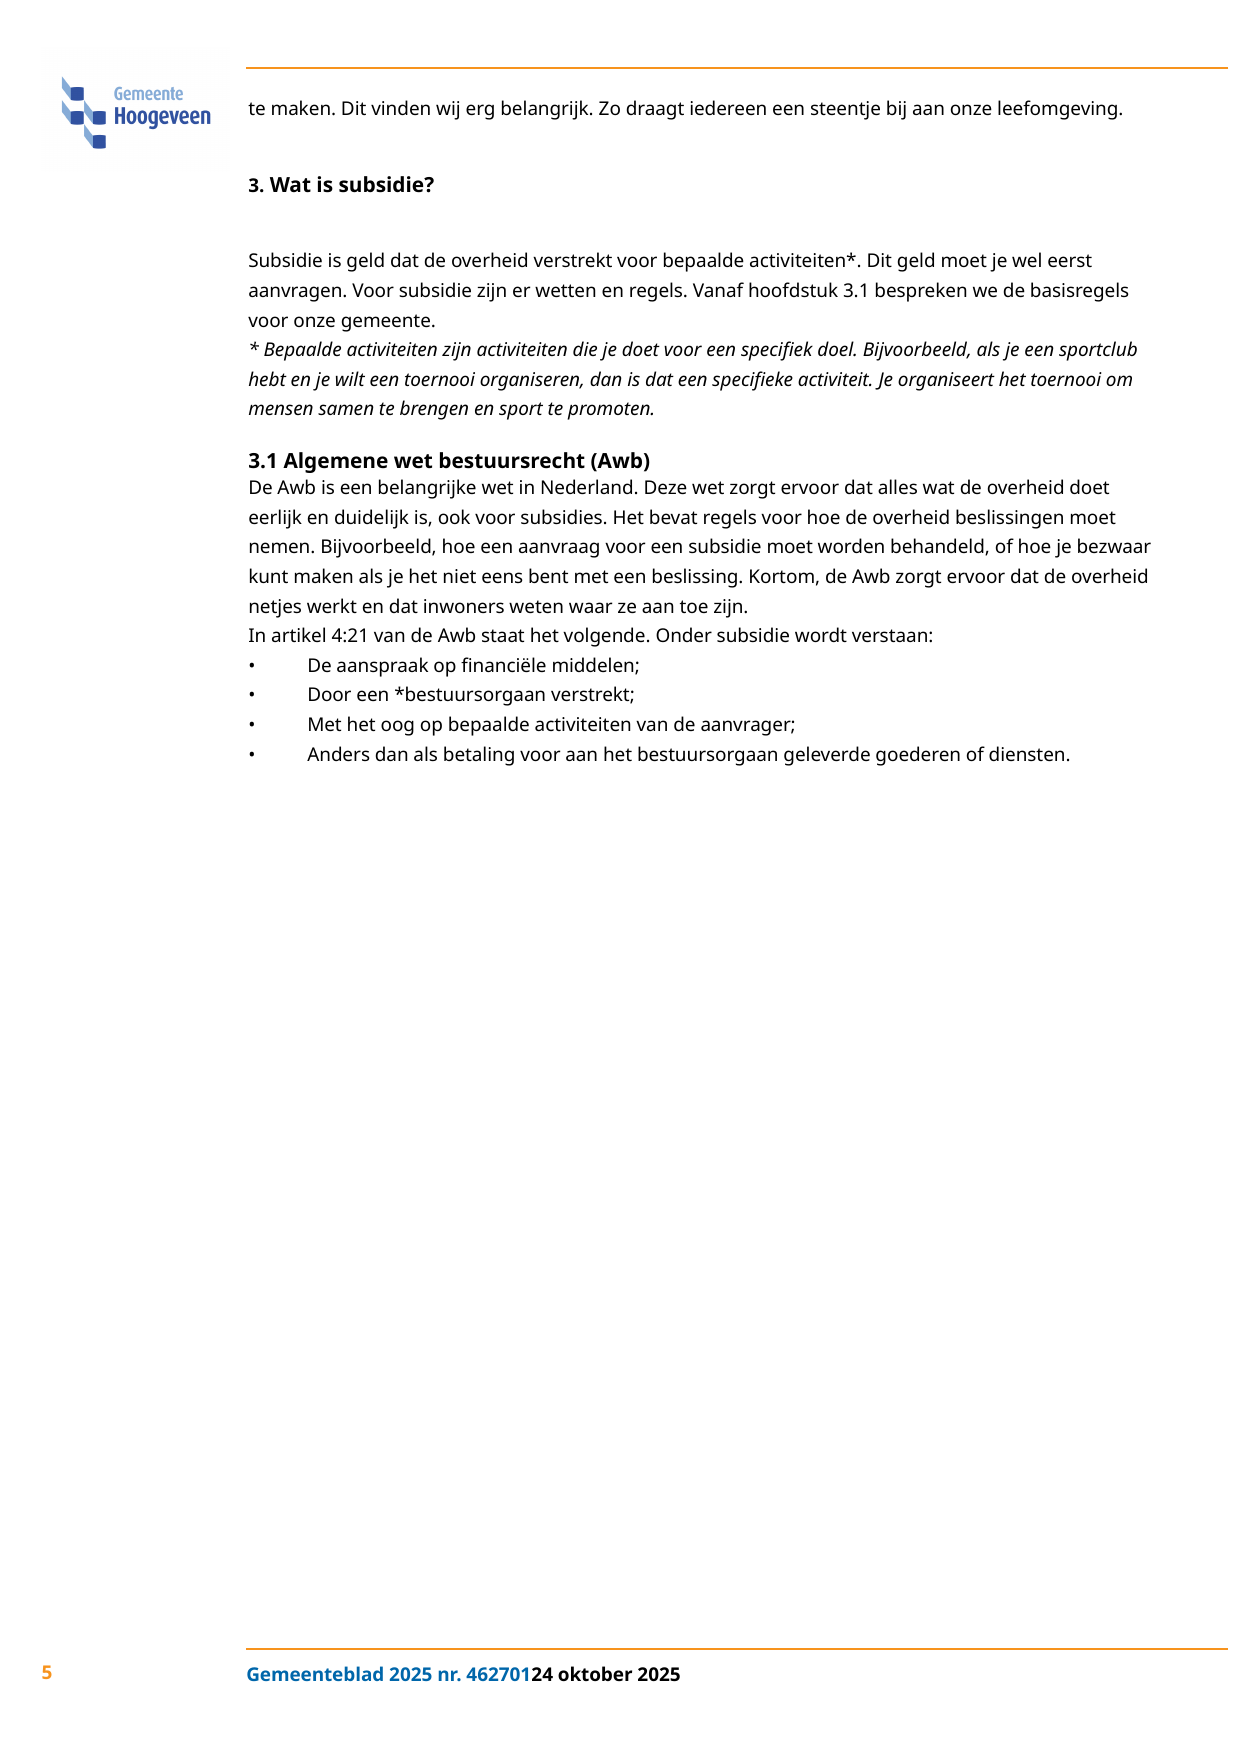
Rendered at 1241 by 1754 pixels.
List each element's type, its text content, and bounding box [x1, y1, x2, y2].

picture [41, 47, 231, 172]
text 3.1 Algemene wet bestuursrecht (Awb) [248, 446, 1152, 474]
text De Awb is een belangrijke wet in Nederland. Deze wet zorgt ervoor dat alles wat de overheid doet eerlijk en duidelijk is, ook voor subsidies. Het bevat regels voor hoe de overheid beslissingen moet nemen. Bijvoorbeeld, hoe een aanvraag voor een subsidie moet worden behandeld, of hoe je bezwaar kunt maken als je het niet eens bent met een beslissing. Kortom, de Awb zorgt ervoor dat de overheid netjes werkt en dat inwoners weten waar ze aan toe zijn. [248, 474, 1152, 618]
text te maken. Dit vinden wij erg belangrijk. Zo draagt iedereen een steentje bij aan onze leefomgeving. [248, 95, 1152, 121]
text * Bepaalde activiteiten zijn activiteiten die je doet voor een specifiek doel. Bijvoorbeeld, als je een sportclub hebt en je wilt een toernooi organiseren, dan is dat een specifieke activiteit. Je organiseert het toernooi om mensen samen te brengen en sport te promoten. [248, 336, 1152, 421]
list De aanspraak op financiële middelen; [248, 652, 1152, 678]
list Anders dan als betaling voor aan het bestuursorgaan geleverde goederen of diensten. [248, 741, 1152, 766]
text In artikel 4:21 van de Awb staat het volgende. Onder subsidie wordt verstaan: [248, 622, 1152, 648]
text 3. Wat is subsidie? [248, 170, 1152, 198]
list Door een *bestuursorgaan verstrekt; [248, 682, 1152, 707]
list Met het oog op bepaalde activiteiten van de aanvrager; [248, 711, 1152, 737]
text Subsidie is geld dat de overheid verstrekt voor bepaalde activiteiten*. Dit geld moet je wel eerst aanvragen. Voor subsidie zijn er wetten en regels. Vanaf hoofdstuk 3.1 bespreken we de basisregels voor onze gemeente. [248, 248, 1152, 333]
